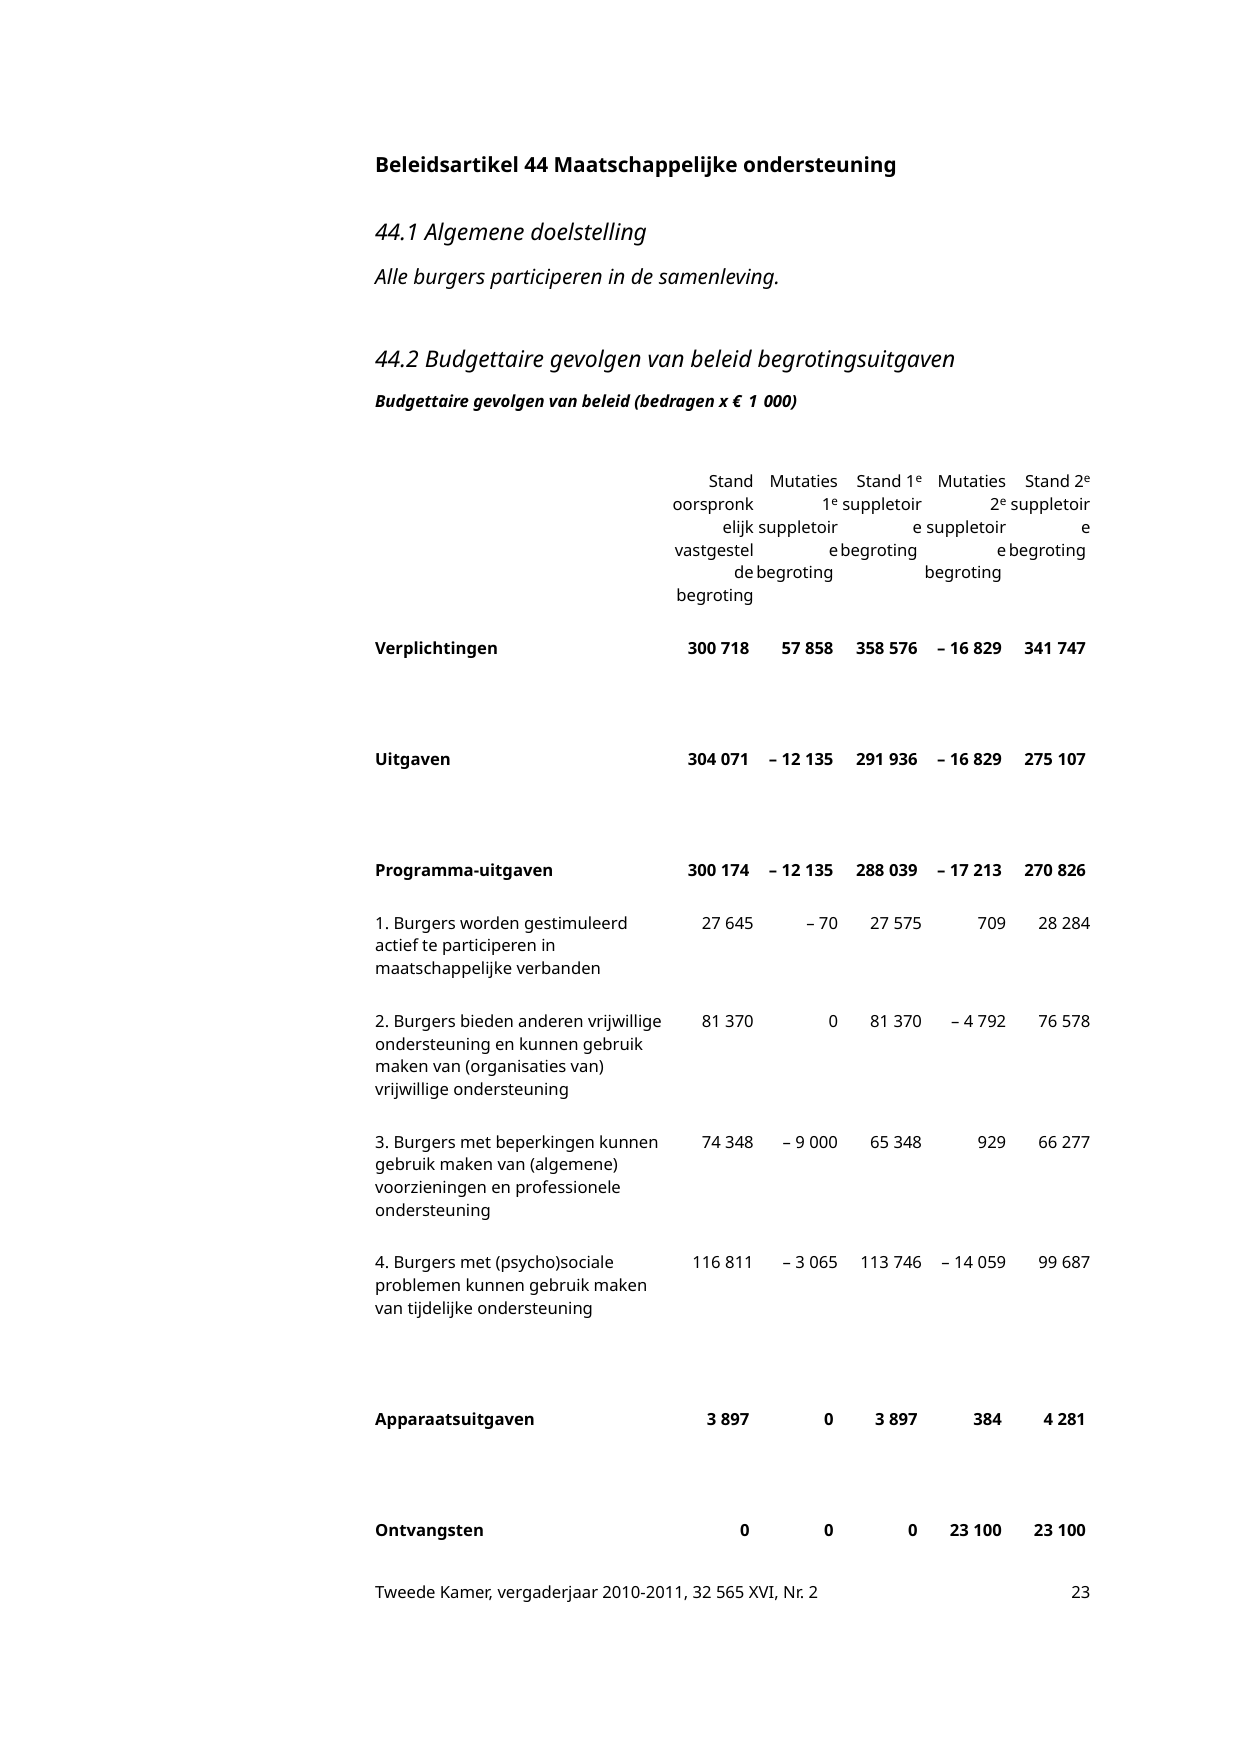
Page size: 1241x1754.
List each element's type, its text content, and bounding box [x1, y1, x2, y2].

table_cell 65 348 [838, 1130, 922, 1251]
table_cell – 4 792 [922, 1009, 1006, 1130]
table_cell 23 100 [1006, 1519, 1090, 1541]
table_cell – 3 065 [754, 1251, 838, 1349]
table_cell 99 687 [1006, 1251, 1090, 1349]
table_cell [1006, 689, 1090, 747]
table_cell 304 071 [669, 748, 753, 800]
table_cell [922, 1349, 1006, 1408]
table_cell [375, 1460, 669, 1519]
table_cell 291 936 [838, 748, 922, 800]
table_cell 288 039 [838, 859, 922, 911]
table_cell – 12 135 [754, 748, 838, 800]
table_cell – 70 [754, 911, 838, 1009]
table_cell 0 [754, 1519, 838, 1541]
table_cell 113 746 [838, 1251, 922, 1349]
table_cell Apparaatsuitgaven [375, 1408, 669, 1460]
table_cell 0 [669, 1519, 753, 1541]
table_cell [838, 1349, 922, 1408]
table_cell Ontvangsten [375, 1519, 669, 1541]
text Alle burgers participeren in de samenleving. [375, 262, 1090, 291]
table_cell 3. Burgers met beperkingen kunnen gebruik maken van (algemene) voorzieningen en professionele ondersteuning [375, 1130, 669, 1251]
table_cell 2. Burgers bieden anderen vrijwillige ondersteuning en kunnen gebruik maken van (organisaties van) vrijwillige ondersteuning [375, 1009, 669, 1130]
table_cell 929 [922, 1130, 1006, 1251]
table_cell Uitgaven [375, 748, 669, 800]
table_header Stand oorspronkelijk vastgestelde begroting [669, 470, 753, 636]
table_cell 23 100 [922, 1519, 1006, 1541]
table_cell – 16 829 [922, 748, 1006, 800]
table_cell 0 [754, 1408, 838, 1460]
table_cell [669, 800, 753, 858]
table_cell 1. Burgers worden gestimuleerd actief te participeren in maatschappelijke verbanden [375, 911, 669, 1009]
table_cell [1006, 1349, 1090, 1408]
table_header Stand 2e suppletoire begroting [1006, 470, 1090, 636]
table_cell – 17 213 [922, 859, 1006, 911]
table_cell 0 [838, 1519, 922, 1541]
table_cell [1006, 800, 1090, 858]
table_cell [375, 1349, 669, 1408]
table_cell [754, 1460, 838, 1519]
table_cell [838, 1460, 922, 1519]
table_cell [922, 689, 1006, 747]
table_cell 0 [754, 1009, 838, 1130]
table_cell [375, 689, 669, 747]
subtitle 44.2 Budgettaire gevolgen van beleid begrotingsuitgaven [375, 343, 1090, 374]
table_cell [922, 800, 1006, 858]
table_cell 300 718 [669, 636, 753, 689]
table_cell 57 858 [754, 636, 838, 689]
table_cell [669, 1460, 753, 1519]
table_cell [669, 1349, 753, 1408]
table_cell [375, 800, 669, 858]
table_cell [838, 689, 922, 747]
text Beleidsartikel 44 Maatschappelijke ondersteuning [375, 150, 1090, 178]
table_cell [922, 1460, 1006, 1519]
table_cell – 14 059 [922, 1251, 1006, 1349]
table_cell [1006, 1460, 1090, 1519]
text Budgettaire gevolgen van beleid (bedragen x € 1 000) [375, 389, 1090, 412]
table_cell 4 281 [1006, 1408, 1090, 1460]
table_cell 27 575 [838, 911, 922, 1009]
table_cell 76 578 [1006, 1009, 1090, 1130]
table_cell Programma-uitgaven [375, 859, 669, 911]
table_cell 270 826 [1006, 859, 1090, 911]
table_header Stand 1e suppletoire begroting [838, 470, 922, 636]
table_cell [754, 1349, 838, 1408]
table_cell [754, 689, 838, 747]
table_cell Verplichtingen [375, 636, 669, 689]
subtitle 44.1 Algemene doelstelling [375, 216, 1090, 247]
table_cell 3 897 [669, 1408, 753, 1460]
table_cell 74 348 [669, 1130, 753, 1251]
table_cell – 12 135 [754, 859, 838, 911]
table_header Mutaties 1e suppletoire begroting [754, 470, 838, 636]
table_cell 81 370 [669, 1009, 753, 1130]
table_cell [838, 800, 922, 858]
table_cell 300 174 [669, 859, 753, 911]
table_header [375, 470, 669, 636]
table_cell 28 284 [1006, 911, 1090, 1009]
table_cell 116 811 [669, 1251, 753, 1349]
table_cell 275 107 [1006, 748, 1090, 800]
table_cell 27 645 [669, 911, 753, 1009]
table_cell [669, 689, 753, 747]
table_header Mutaties 2e suppletoire begroting [922, 470, 1006, 636]
table_cell 358 576 [838, 636, 922, 689]
table_cell 384 [922, 1408, 1006, 1460]
table_cell 3 897 [838, 1408, 922, 1460]
table_cell – 16 829 [922, 636, 1006, 689]
table_cell 4. Burgers met (psycho)sociale problemen kunnen gebruik maken van tijdelijke ondersteuning [375, 1251, 669, 1349]
table_cell 709 [922, 911, 1006, 1009]
table_cell 341 747 [1006, 636, 1090, 689]
table_cell 81 370 [838, 1009, 922, 1130]
table_cell – 9 000 [754, 1130, 838, 1251]
table_cell [754, 800, 838, 858]
table_cell 66 277 [1006, 1130, 1090, 1251]
